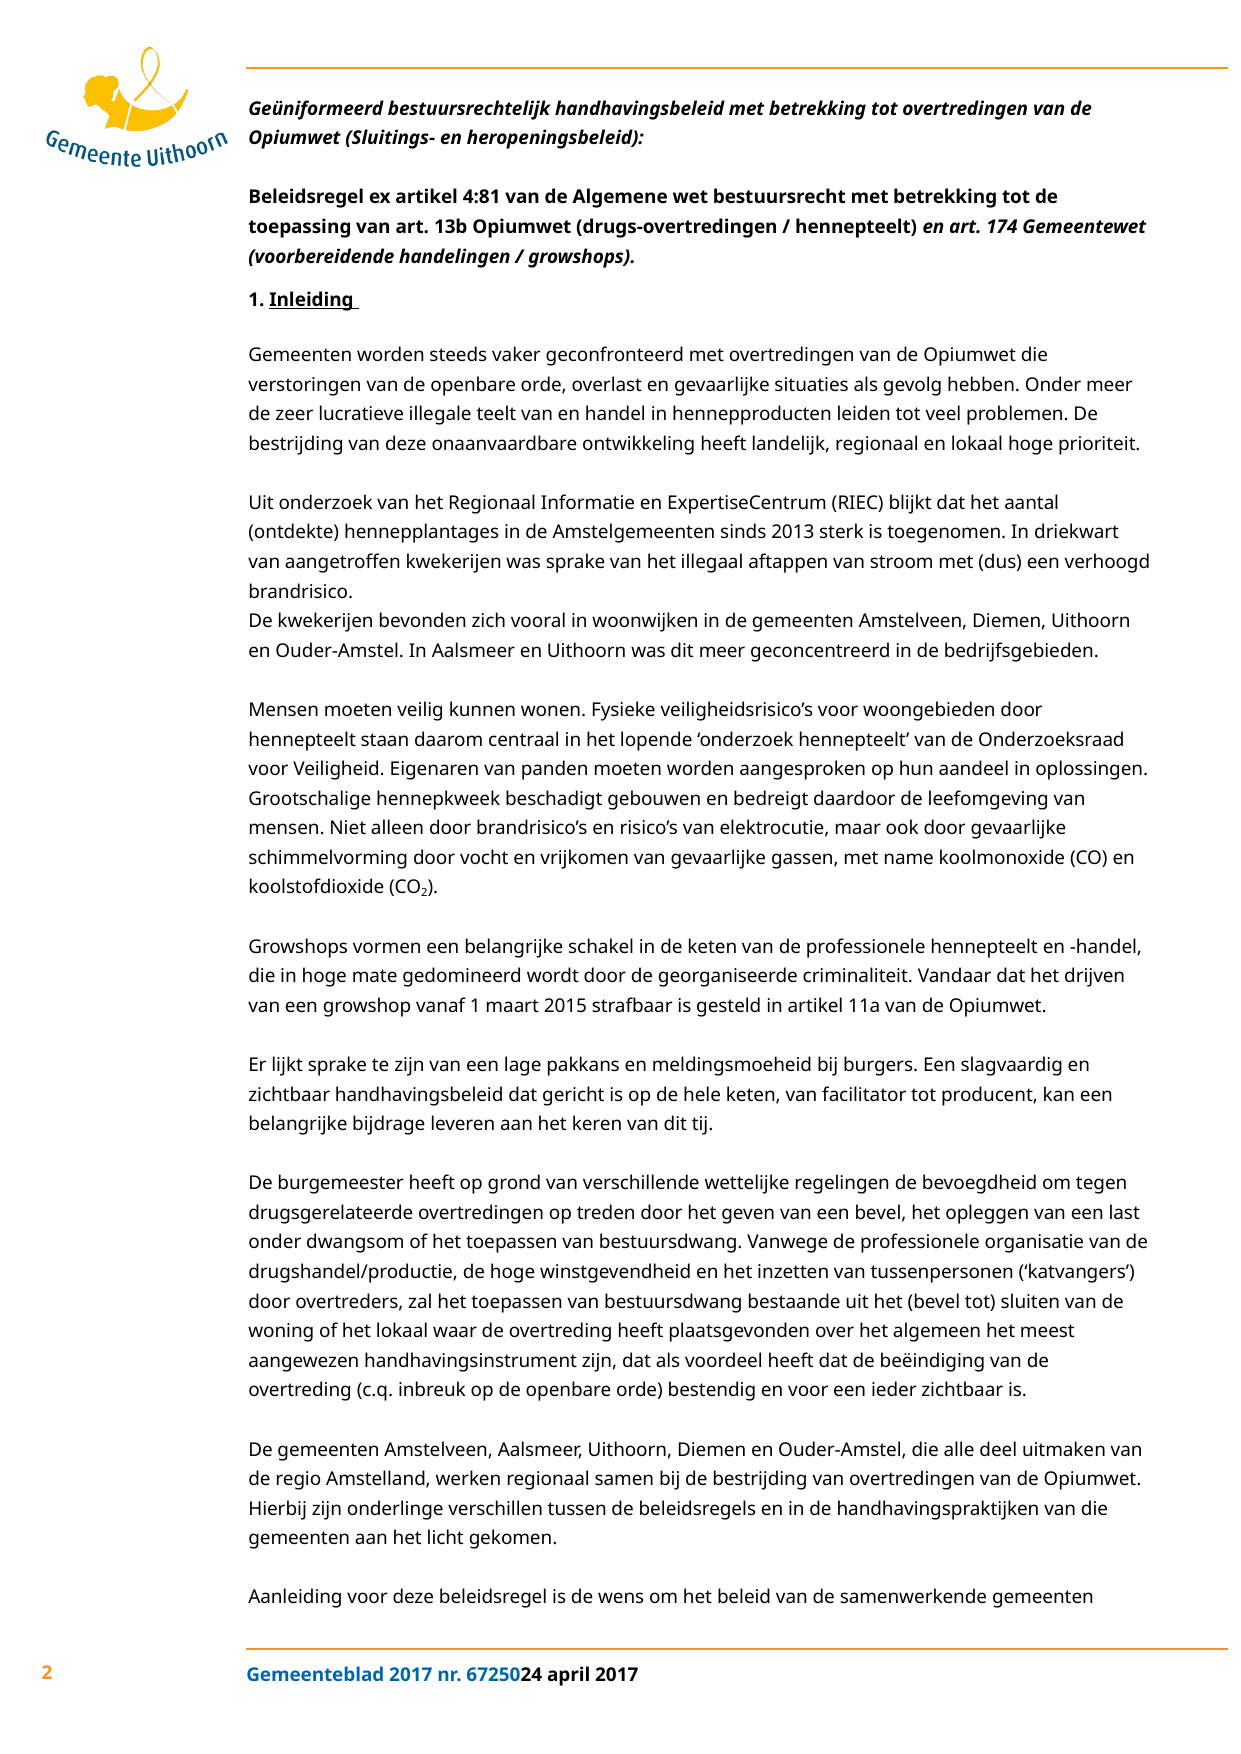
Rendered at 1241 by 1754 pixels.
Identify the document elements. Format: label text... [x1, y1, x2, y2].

text Uit onderzoek van het Regionaal Informatie en ExpertiseCentrum (RIEC) blijkt dat het aantal (ontdekte) hennepplantages in de Amstelgemeenten sinds 2013 sterk is toegenomen. In driekwart van aangetroffen kwekerijen was sprake van het illegaal aftappen van stroom met (dus) een verhoogd brandrisico. [248, 489, 1152, 604]
text 1. Inleiding [248, 286, 1152, 312]
text Er lijkt sprake te zijn van een lage pakkans en meldingsmoeheid bij burgers. Een slagvaardig en zichtbaar handhavingsbeleid dat gericht is op de hele keten, van facilitator tot producent, kan een belangrijke bijdrage leveren aan het keren van dit tij. [248, 1051, 1152, 1136]
text De burgemeester heeft op grond van verschillende wettelijke regelingen de bevoegdheid om tegen drugsgerelateerde overtredingen op treden door het geven van een bevel, het opleggen van een last onder dwangsom of het toepassen van bestuursdwang. Vanwege de professionele organisatie van de drugshandel/productie, de hoge winstgevendheid en het inzetten van tussenpersonen (‘katvangers’) door overtreders, zal het toepassen van bestuursdwang bestaande uit het (bevel tot) sluiten van de woning of het lokaal waar de overtreding heeft plaatsgevonden over het algemeen het meest aangewezen handhavingsinstrument zijn, dat als voordeel heeft dat de beëindiging van de overtreding (c.q. inbreuk op de openbare orde) bestendig en voor een ieder zichtbaar is. [248, 1169, 1152, 1402]
text De kwekerijen bevonden zich vooral in woonwijken in de gemeenten Amstelveen, Diemen, Uithoorn en Ouder-Amstel. In Aalsmeer en Uithoorn was dit meer geconcentreerd in de bedrijfsgebieden. [248, 607, 1152, 663]
text Growshops vormen een belangrijke schakel in de keten van de professionele hennepteelt en -handel, die in hoge mate gedomineerd wordt door de georganiseerde criminaliteit. Vandaar dat het drijven van een growshop vanaf 1 maart 2015 strafbaar is gesteld in artikel 11a van de Opiumwet. [248, 933, 1152, 1018]
text Geüniformeerd bestuursrechtelijk handhavingsbeleid met betrekking tot overtredingen van de Opiumwet (Sluitings- en heropeningsbeleid): [248, 95, 1152, 150]
text De gemeenten Amstelveen, Aalsmeer, Uithoorn, Diemen en Ouder-Amstel, die alle deel uitmaken van de regio Amstelland, werken regionaal samen bij de bestrijding van overtredingen van de Opiumwet. Hierbij zijn onderlinge verschillen tussen de beleidsregels en in de handhavingspraktijken van die gemeenten aan het licht gekomen. [248, 1436, 1152, 1550]
text Beleidsregel ex artikel 4:81 van de Algemene wet bestuursrecht met betrekking tot de toepassing van art. 13b Opiumwet (drugs-overtredingen / hennepteelt) en art. 174 Gemeentewet (voorbereidende handelingen / growshops). [248, 184, 1152, 268]
text Mensen moeten veilig kunnen wonen. Fysieke veiligheidsrisico’s voor woongebieden door hennepteelt staan daarom centraal in het lopende ‘onderzoek hennepteelt’ van de Onderzoeksraad voor Veiligheid. Eigenaren van panden moeten worden aangesproken op hun aandeel in oplossingen. [248, 696, 1152, 781]
text Grootschalige hennepkweek beschadigt gebouwen en bedreigt daardoor de leefomgeving van mensen. Niet alleen door brandrisico’s en risico’s van elektrocutie, maar ook door gevaarlijke schimmelvorming door vocht en vrijkomen van gevaarlijke gassen, met name koolmonoxide (CO) en koolstofdioxide (CO2). [248, 785, 1152, 899]
picture [41, 47, 231, 172]
text Gemeenten worden steeds vaker geconfronteerd met overtredingen van de Opiumwet die verstoringen van de openbare orde, overlast en gevaarlijke situaties als gevolg hebben. Onder meer de zeer lucratieve illegale teelt van en handel in hennepproducten leiden tot veel problemen. De bestrijding van deze onaanvaardbare ontwikkeling heeft landelijk, regionaal en lokaal hoge prioriteit. [248, 341, 1152, 456]
text Aanleiding voor deze beleidsregel is de wens om het beleid van de samenwerkende gemeenten [248, 1584, 1152, 1609]
